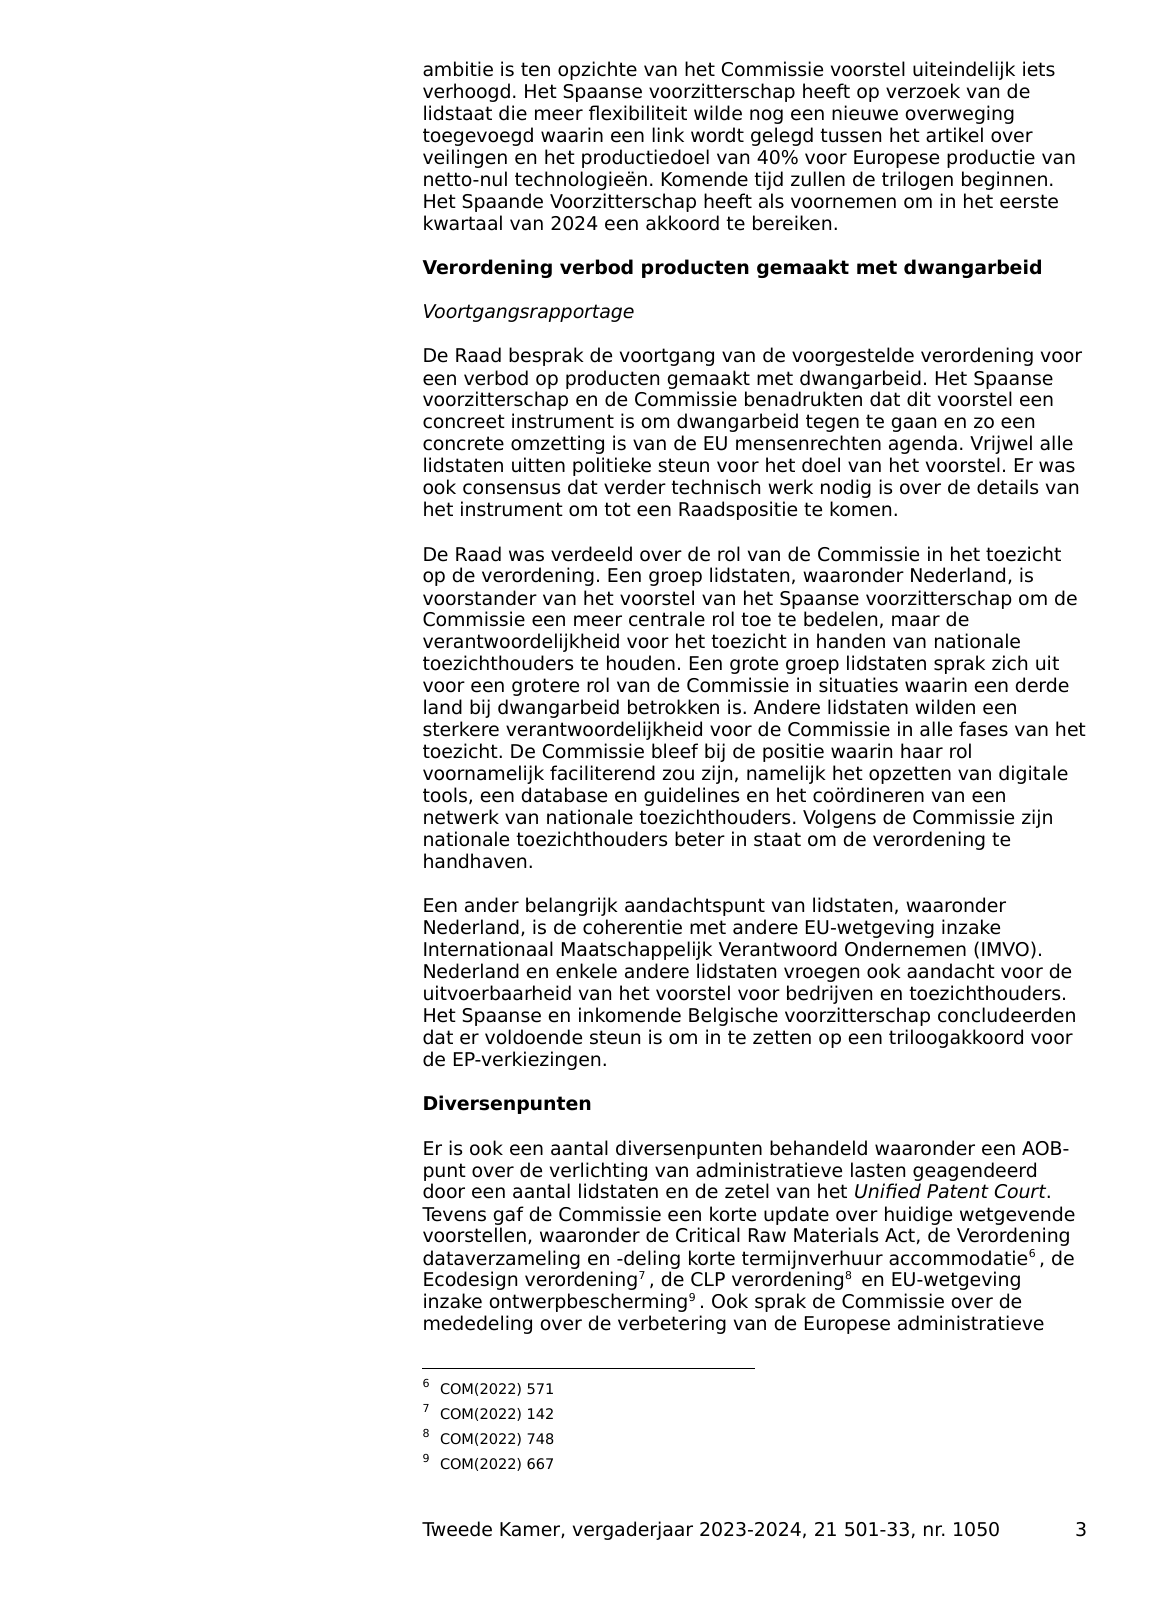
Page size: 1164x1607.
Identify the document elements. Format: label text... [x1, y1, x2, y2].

text ambitie is ten opzichte van het Commissie voorstel uiteindelijk iets verhoogd. Het Spaanse voorzitterschap heeft op verzoek van de lidstaat die meer flexibiliteit wilde nog een nieuwe overweging toegevoegd waarin een link wordt gelegd tussen het artikel over veilingen en het productiedoel van 40% voor Europese productie van netto-nul technologieën. Komende tijd zullen de trilogen beginnen. Het Spaande Voorzitterschap heeft als voornemen om in het eerste kwartaal van 2024 een akkoord te bereiken. [422, 59, 1087, 235]
text De Raad was verdeeld over de rol van de Commissie in het toezicht op de verordening. Een groep lidstaten, waaronder Nederland, is voorstander van het voorstel van het Spaanse voorzitterschap om de Commissie een meer centrale rol toe te bedelen, maar de verantwoordelijkheid voor het toezicht in handen van nationale toezichthouders te houden. Een grote groep lidstaten sprak zich uit voor een grotere rol van de Commissie in situaties waarin een derde land bij dwangarbeid betrokken is. Andere lidstaten wilden een sterkere verantwoordelijkheid voor de Commissie in alle fases van het toezicht. De Commissie bleef bij de positie waarin haar rol voornamelijk faciliterend zou zijn, namelijk het opzetten van digitale tools, een database en guidelines en het coördineren van een netwerk van nationale toezichthouders. Volgens de Commissie zijn nationale toezichthouders beter in staat om de verordening te handhaven. [422, 543, 1087, 873]
text Er is ook een aantal diversenpunten behandeld waaronder een AOB-punt over de verlichting van administratieve lasten geagendeerd door een aantal lidstaten en de zetel van het Unified Patent Court. Tevens gaf de Commissie een korte update over huidige wetgevende voorstellen, waaronder de Critical Raw Materials Act, de Verordening dataverzameling en -deling korte termijnverhuur accommodatie, de Ecodesign verordening, de CLP verordening en EU-wetgeving inzake ontwerpbescherming. Ook sprak de Commissie over de mededeling over de verbetering van de Europese administratieve [422, 1137, 1087, 1335]
subtitle Voortgangsrapportage [422, 301, 1087, 323]
subtitle Verordening verbod producten gemaakt met dwangarbeid [422, 257, 1087, 279]
subtitle Diversenpunten [422, 1093, 1087, 1115]
text COM(2022) 142 [422, 1402, 1087, 1424]
text COM(2022) 667 [422, 1452, 1087, 1474]
text COM(2022) 748 [422, 1427, 1087, 1449]
text COM(2022) 571 [422, 1377, 1087, 1399]
text Een ander belangrijk aandachtspunt van lidstaten, waaronder Nederland, is de coherentie met andere EU-wetgeving inzake Internationaal Maatschappelijk Verantwoord Ondernemen (IMVO). Nederland en enkele andere lidstaten vroegen ook aandacht voor de uitvoerbaarheid van het voorstel voor bedrijven en toezichthouders. Het Spaanse en inkomende Belgische voorzitterschap concludeerden dat er voldoende steun is om in te zetten op een triloogakkoord voor de EP-verkiezingen. [422, 895, 1087, 1071]
text De Raad besprak de voortgang van de voorgestelde verordening voor een verbod op producten gemaakt met dwangarbeid. Het Spaanse voorzitterschap en de Commissie benadrukten dat dit voorstel een concreet instrument is om dwangarbeid tegen te gaan en zo een concrete omzetting is van de EU mensenrechten agenda. Vrijwel alle lidstaten uitten politieke steun voor het doel van het voorstel. Er was ook consensus dat verder technisch werk nodig is over de details van het instrument om tot een Raadspositie te komen. [422, 345, 1087, 521]
